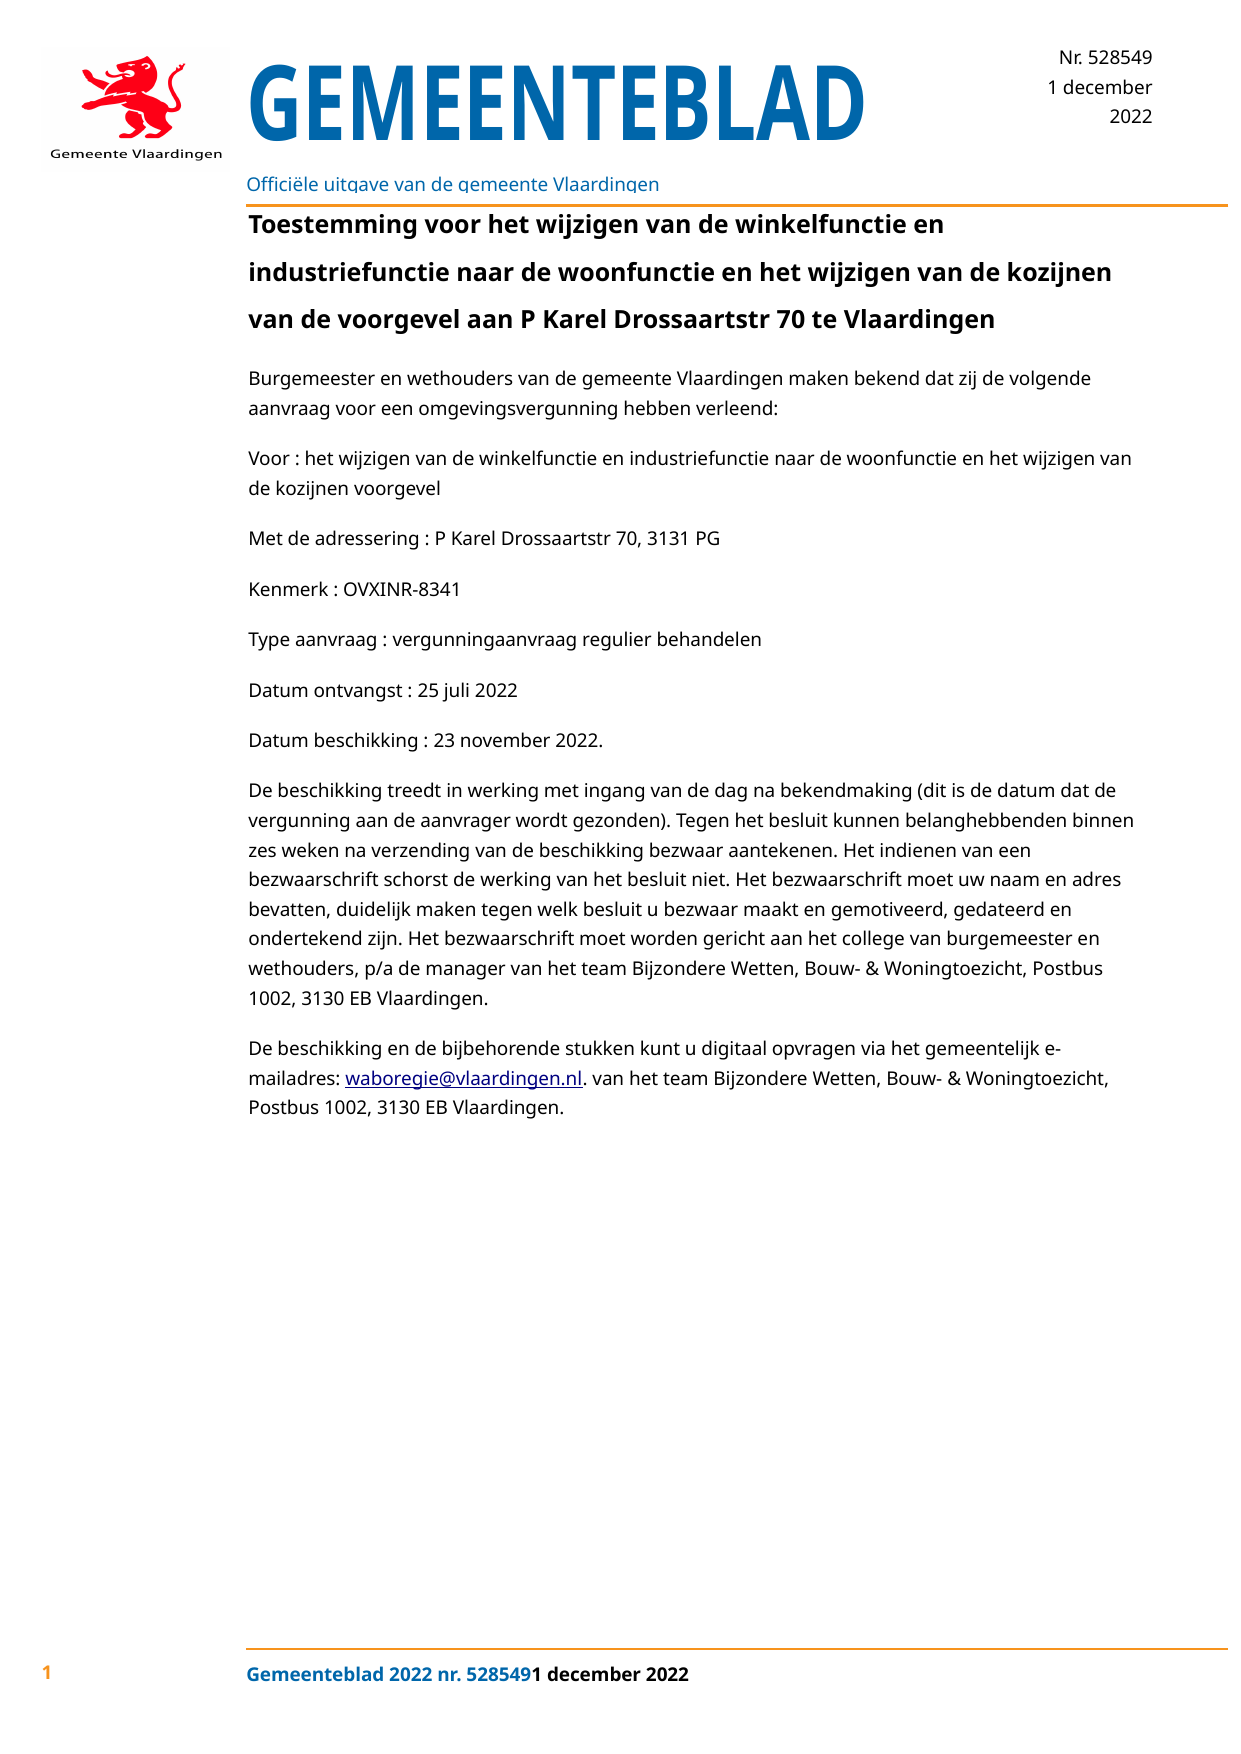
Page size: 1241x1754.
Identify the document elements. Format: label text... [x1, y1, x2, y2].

text Datum ontvangst : 25 juli 2022 [248, 677, 1152, 702]
text De beschikking en de bijbehorende stukken kunt u digitaal opvragen via het gemeentelijk e-mailadres: waboregie@vlaardingen.nl. van het team Bijzondere Wetten, Bouw- & Woningtoezicht, Postbus 1002, 3130 EB Vlaardingen. [248, 1035, 1152, 1120]
text Met de adressering : P Karel Drossaartstr 70, 3131 PG [248, 526, 1152, 551]
picture [41, 47, 231, 172]
text Toestemming voor het wijzigen van de winkelfunctie en industriefunctie naar de woonfunctie en het wijzigen van de kozijnen van de voorgevel aan P Karel Drossaartstr 70 te Vlaardingen [248, 207, 1152, 336]
text De beschikking treedt in werking met ingang van de dag na bekendmaking (dit is de datum dat de vergunning aan de aanvrager wordt gezonden). Tegen het besluit kunnen belanghebbenden binnen zes weken na verzending van de beschikking bezwaar aantekenen. Het indienen van een bezwaarschrift schorst de werking van het besluit niet. Het bezwaarschrift moet uw naam en adres bevatten, duidelijk maken tegen welk besluit u bezwaar maakt en gemotiveerd, gedateerd en ondertekend zijn. Het bezwaarschrift moet worden gericht aan het college van burgemeester en wethouders, p/a de manager van het team Bijzondere Wetten, Bouw- & Woningtoezicht, Postbus 1002, 3130 EB Vlaardingen. [248, 778, 1152, 1010]
text Type aanvraag : vergunningaanvraag regulier behandelen [248, 626, 1152, 652]
text Kenmerk : OVXINR-8341 [248, 576, 1152, 602]
text Burgemeester en wethouders van de gemeente Vlaardingen maken bekend dat zij de volgende aanvraag voor een omgevingsvergunning hebben verleend: [248, 366, 1152, 421]
text Datum beschikking : 23 november 2022. [248, 727, 1152, 753]
text Voor : het wijzigen van de winkelfunctie en industriefunctie naar de woonfunctie en het wijzigen van de kozijnen voorgevel [248, 446, 1152, 501]
